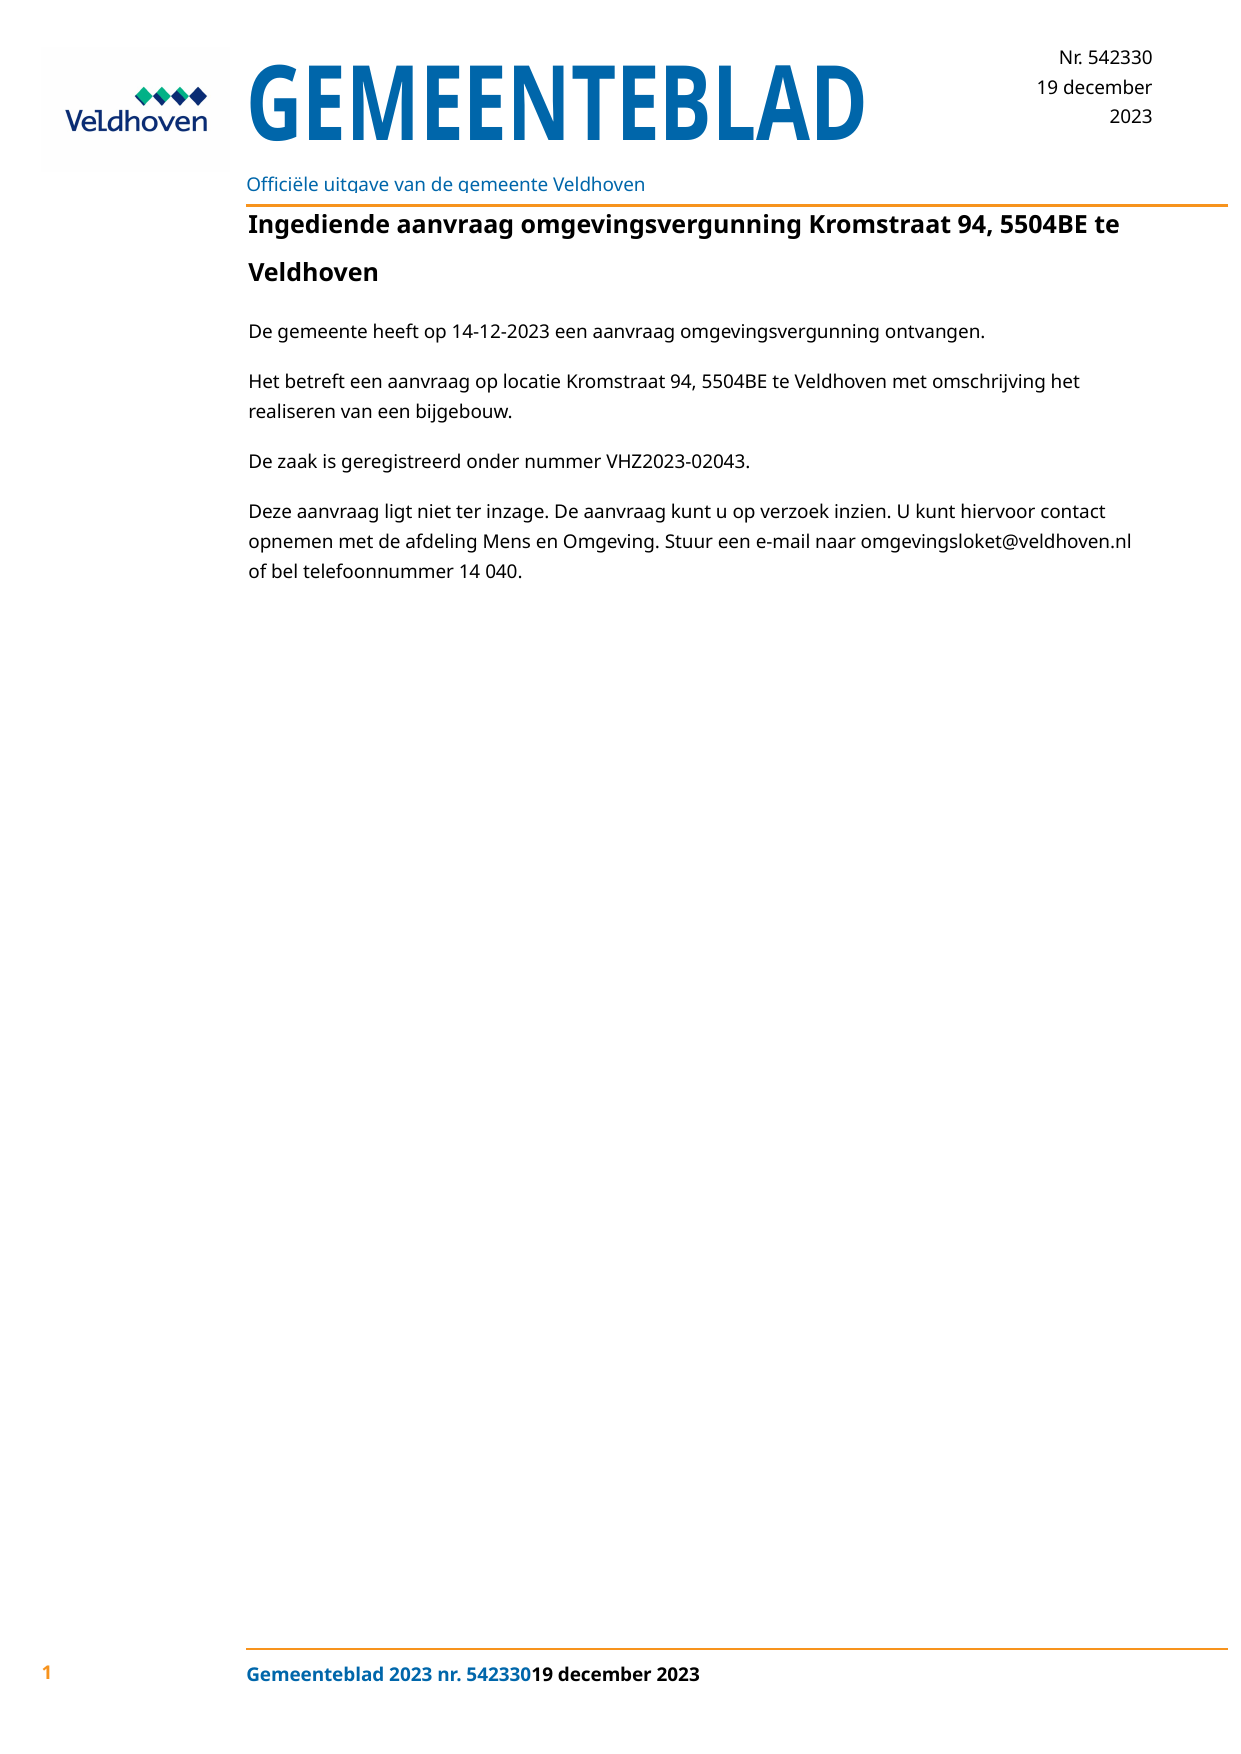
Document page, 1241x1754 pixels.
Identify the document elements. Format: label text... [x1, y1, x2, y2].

picture [41, 47, 231, 172]
text Het betreft een aanvraag op locatie Kromstraat 94, 5504BE te Veldhoven met omschrijving het realiseren van een bijgebouw. [248, 368, 1152, 424]
text De zaak is geregistreerd onder nummer VHZ2023-02043. [248, 448, 1152, 474]
text Ingediende aanvraag omgevingsvergunning Kromstraat 94, 5504BE te Veldhoven [248, 207, 1152, 288]
text De gemeente heeft op 14-12-2023 een aanvraag omgevingsvergunning ontvangen. [248, 318, 1152, 344]
text Deze aanvraag ligt niet ter inzage. De aanvraag kunt u op verzoek inzien. U kunt hiervoor contact opnemen met de afdeling Mens en Omgeving. Stuur een e-mail naar omgevingsloket@veldhoven.nl of bel telefoonnummer 14 040. [248, 499, 1152, 584]
